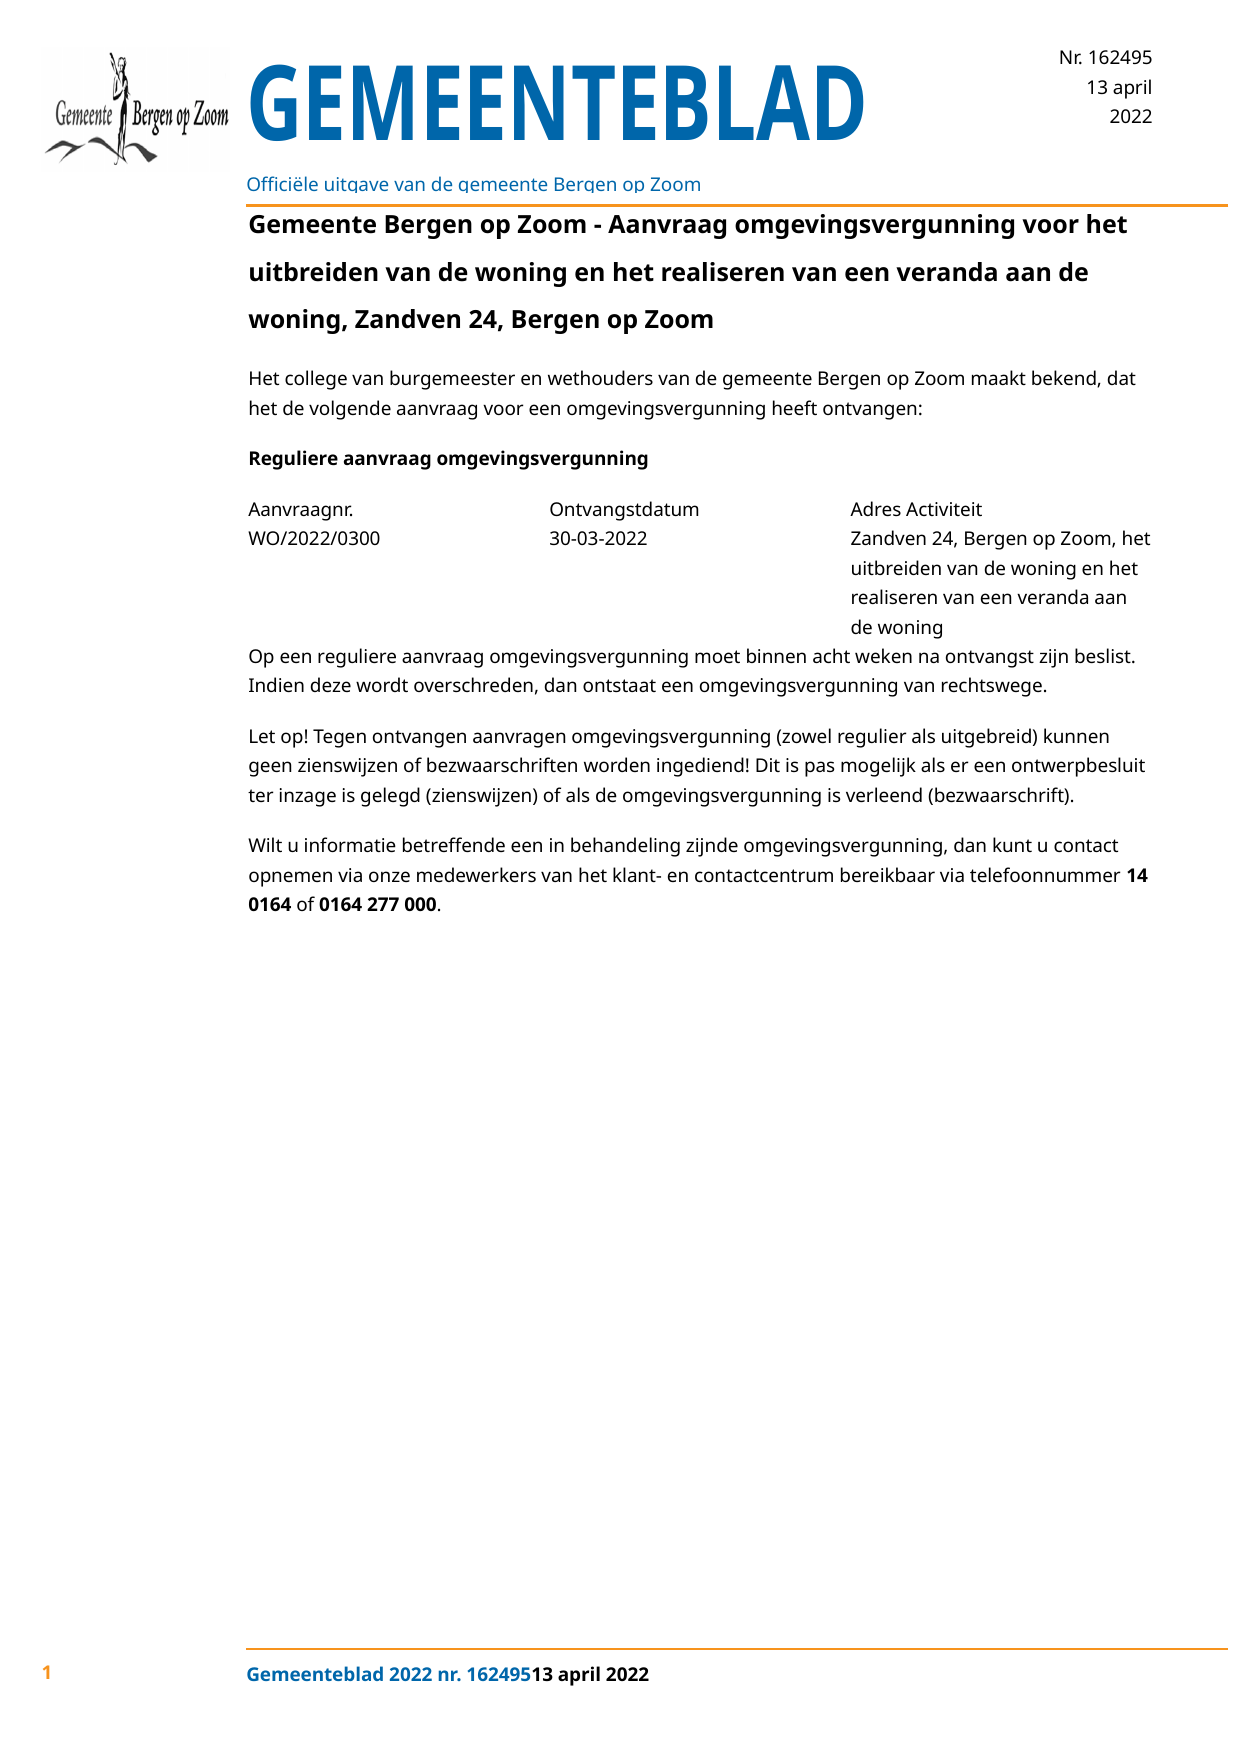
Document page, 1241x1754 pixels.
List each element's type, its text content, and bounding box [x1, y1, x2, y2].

table_header Adres Activiteit [850, 496, 1152, 522]
table_header Zandven 24, Bergen op Zoom, het uitbreiden van de woning en het realiseren van een veranda aan de woning [850, 525, 1152, 639]
table_header Aanvraagnr. [248, 496, 549, 522]
table_header WO/2022/0300 [248, 525, 549, 639]
table_header Ontvangstdatum [549, 496, 850, 522]
text Gemeente Bergen op Zoom - Aanvraag omgevingsvergunning voor het uitbreiden van de woning en het realiseren van een veranda aan de woning, Zandven 24, Bergen op Zoom [248, 207, 1152, 336]
text Op een reguliere aanvraag omgevingsvergunning moet binnen acht weken na ontvangst zijn beslist. Indien deze wordt overschreden, dan ontstaat een omgevingsvergunning van rechtswege. [248, 643, 1152, 698]
text Het college van burgemeester en wethouders van de gemeente Bergen op Zoom maakt bekend, dat het de volgende aanvraag voor een omgevingsvergunning heeft ontvangen: [248, 366, 1152, 421]
text Let op! Tegen ontvangen aanvragen omgevingsvergunning (zowel regulier als uitgebreid) kunnen geen zienswijzen of bezwaarschriften worden ingediend! Dit is pas mogelijk als er een ontwerpbesluit ter inzage is gelegd (zienswijzen) of als de omgevingsvergunning is verleend (bezwaarschrift). [248, 723, 1152, 808]
text Reguliere aanvraag omgevingsvergunning [248, 446, 1152, 471]
table_header 30-03-2022 [549, 525, 850, 639]
text Wilt u informatie betreffende een in behandeling zijnde omgevingsvergunning, dan kunt u contact opnemen via onze medewerkers van het klant- en contactcentrum bereikbaar via telefoonnummer 14 0164 of 0164 277 000. [248, 832, 1152, 917]
picture [41, 47, 231, 172]
